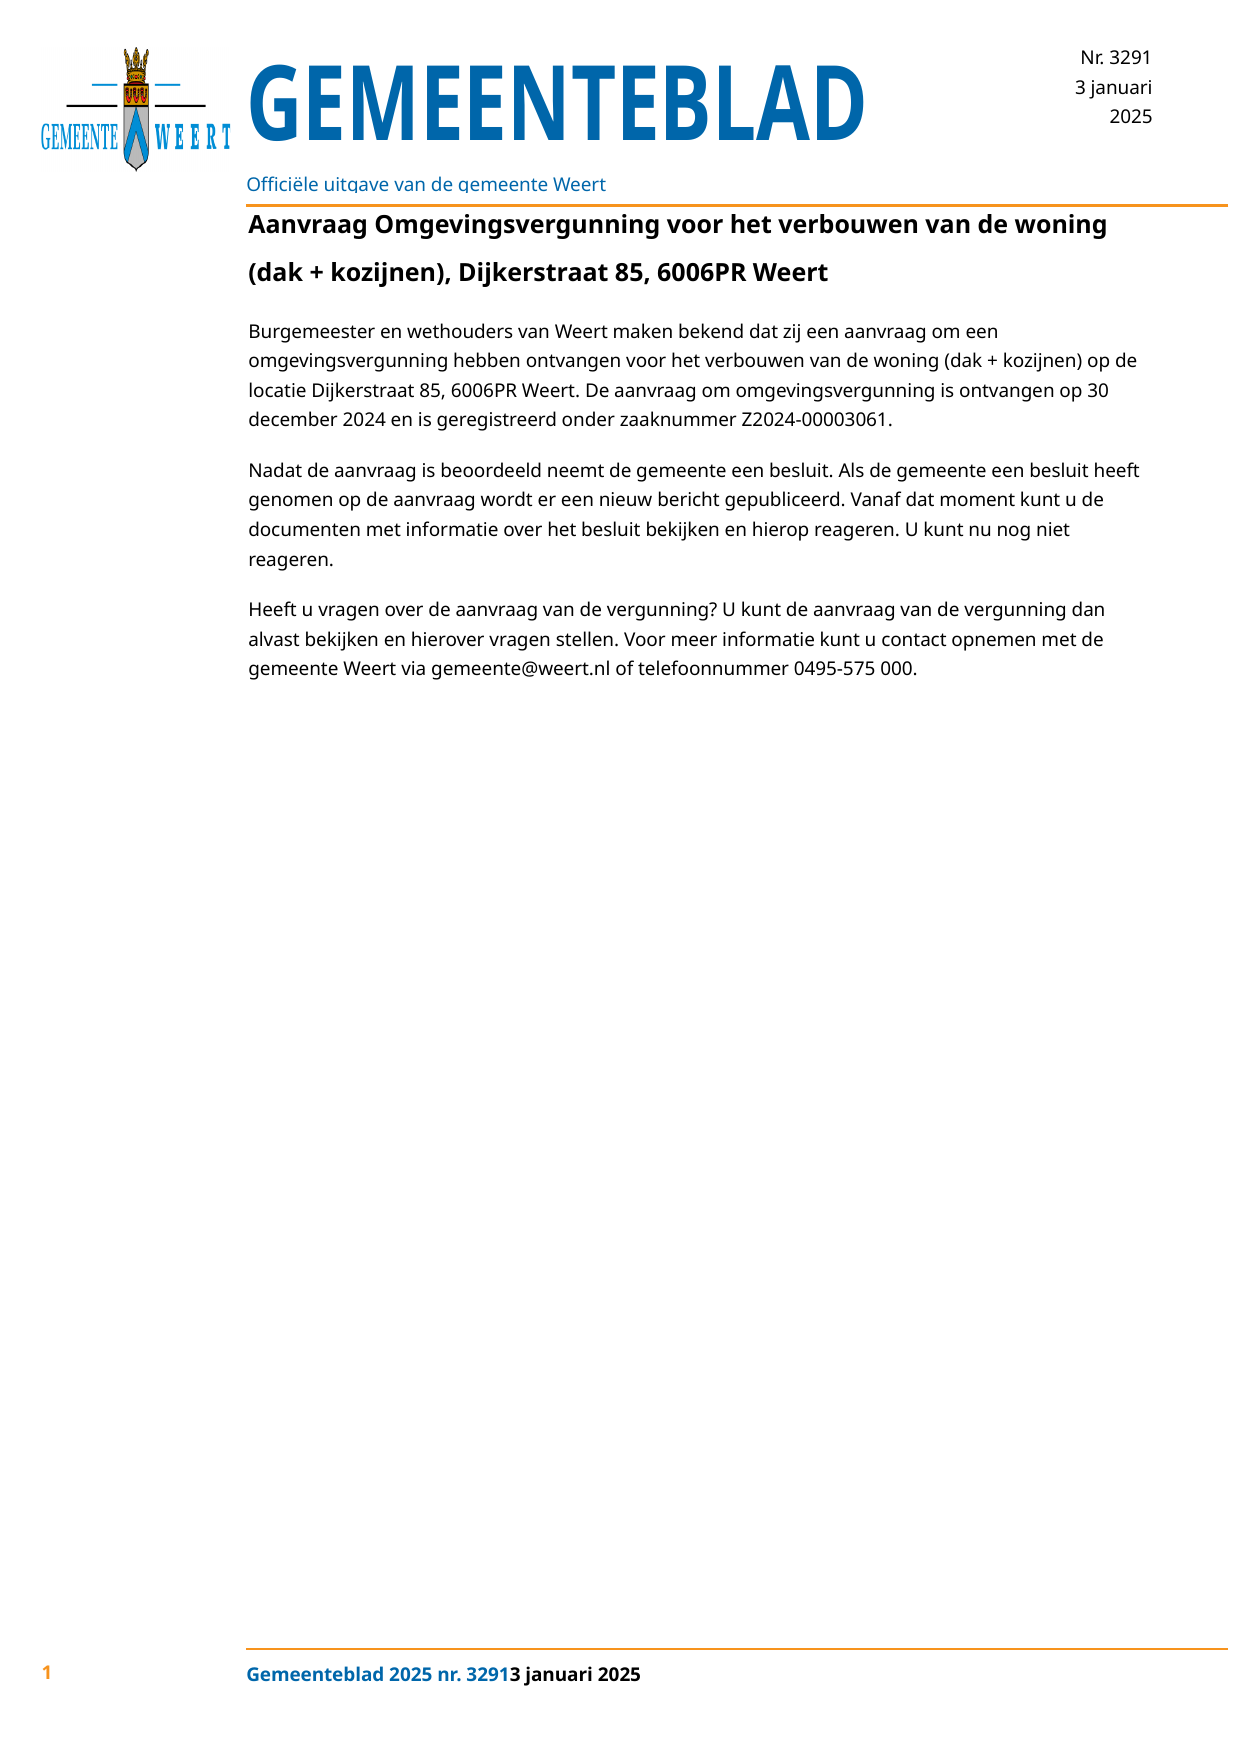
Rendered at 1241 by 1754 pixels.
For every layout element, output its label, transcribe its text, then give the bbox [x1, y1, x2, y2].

text Burgemeester en wethouders van Weert maken bekend dat zij een aanvraag om een omgevingsvergunning hebben ontvangen voor het verbouwen van de woning (dak + kozijnen) op de locatie Dijkerstraat 85, 6006PR Weert. De aanvraag om omgevingsvergunning is ontvangen op 30 december 2024 en is geregistreerd onder zaaknummer Z2024-00003061. [248, 318, 1152, 432]
text Heeft u vragen over de aanvraag van de vergunning? U kunt de aanvraag van de vergunning dan alvast bekijken en hierover vragen stellen. Voor meer informatie kunt u contact opnemen met de gemeente Weert via gemeente@weert.nl of telefoonnummer 0495-575 000. [248, 596, 1152, 681]
text Nadat de aanvraag is beoordeeld neemt de gemeente een besluit. Als de gemeente een besluit heeft genomen op de aanvraag wordt er een nieuw bericht gepubliceerd. Vanaf dat moment kunt u de documenten met informatie over het besluit bekijken en hierop reageren. U kunt nu nog niet reageren. [248, 457, 1152, 572]
picture [41, 47, 231, 172]
text Aanvraag Omgevingsvergunning voor het verbouwen van de woning (dak + kozijnen), Dijkerstraat 85, 6006PR Weert [248, 207, 1152, 288]
